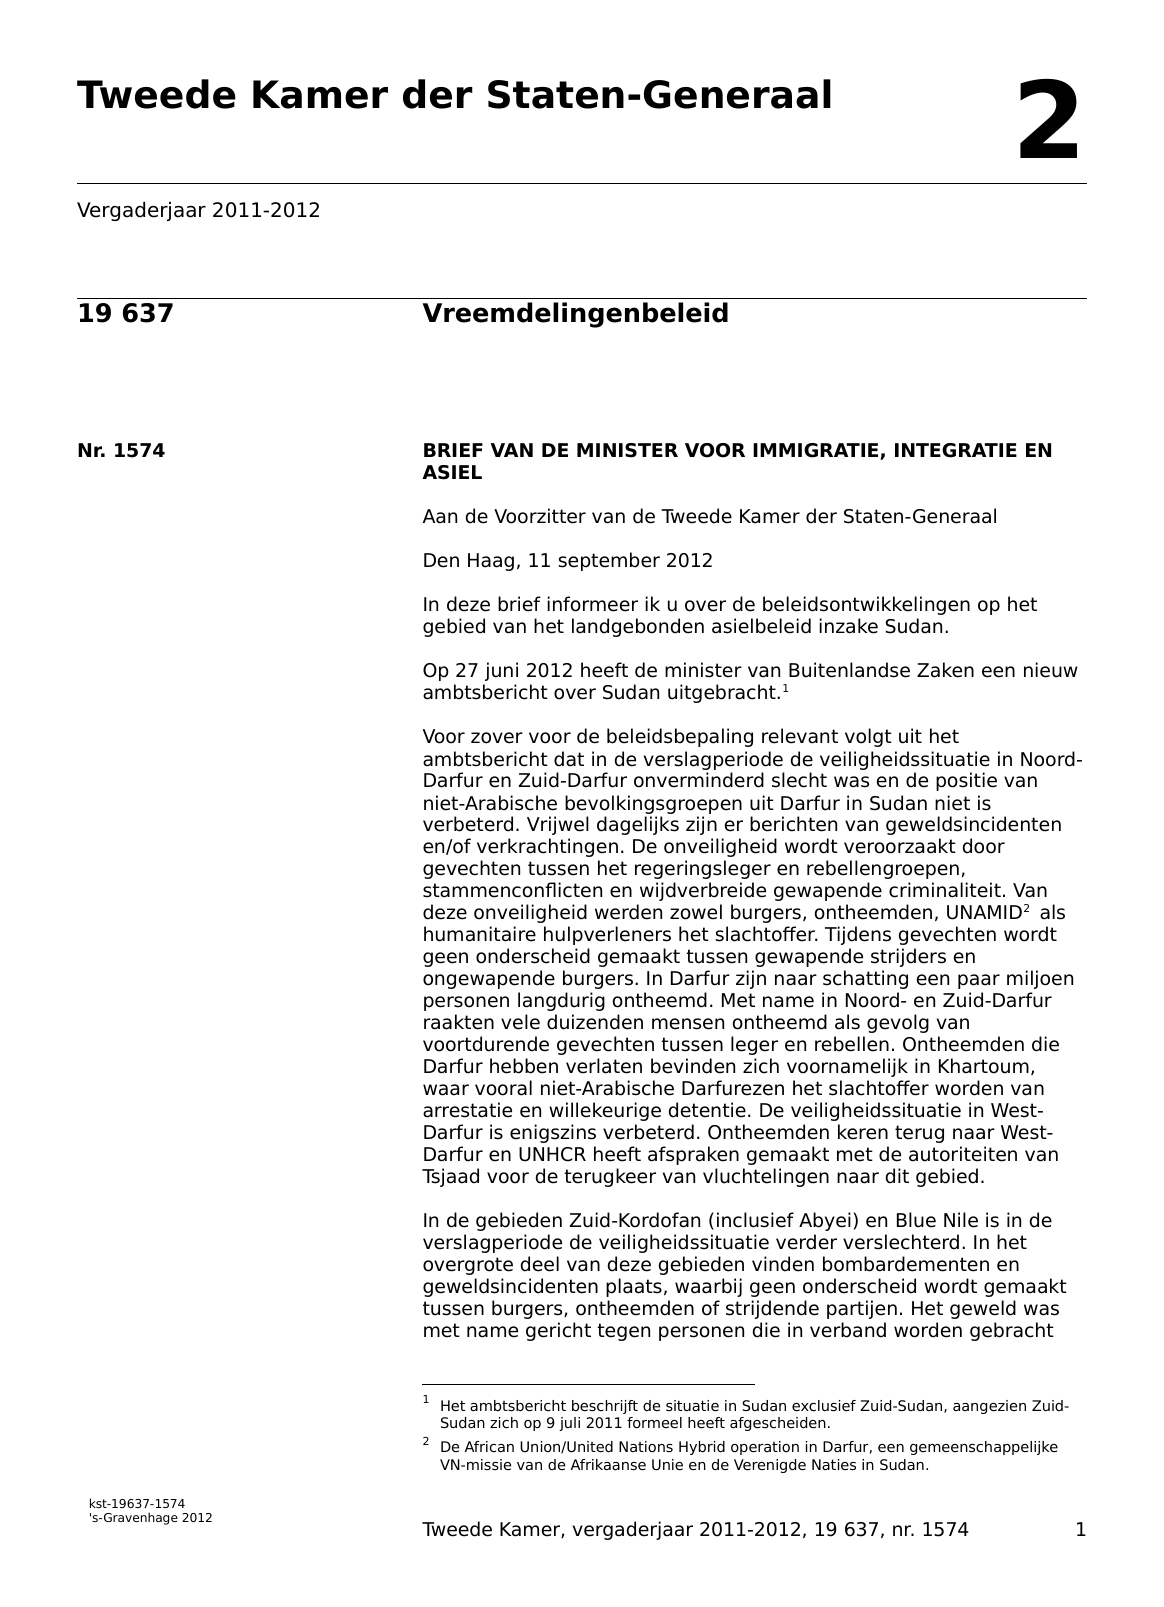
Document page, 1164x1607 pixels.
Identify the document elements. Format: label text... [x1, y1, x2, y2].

text In deze brief informeer ik u over de beleidsontwikkelingen op het gebied van het landgebonden asielbeleid inzake Sudan. [422, 594, 1087, 638]
text Aan de Voorzitter van de Tweede Kamer der Staten-Generaal [422, 506, 1087, 528]
text kst-19637-1574 [88, 1497, 323, 1511]
text 's-Gravenhage 2012 [88, 1511, 323, 1525]
text De African Union/United Nations Hybrid operation in Darfur, een gemeenschappelijke VN-missie van de Afrikaanse Unie en de Verenigde Naties in Sudan. [422, 1435, 1087, 1474]
subtitle 19 637 Vreemdelingenbeleid [77, 299, 1087, 329]
table_cell Vergaderjaar 2011-2012 [77, 184, 1087, 298]
subtitle Nr. 1574 BRIEF VAN DE MINISTER VOOR IMMIGRATIE, INTEGRATIE EN ASIEL [77, 440, 1087, 484]
text Den Haag, 11 september 2012 [422, 550, 1087, 572]
table_header Tweede Kamer der Staten-Generaal [77, 59, 886, 183]
text Op 27 juni 2012 heeft de minister van Buitenlandse Zaken een nieuw ambtsbericht over Sudan uitgebracht. [422, 660, 1087, 704]
table_header 2 [886, 59, 1087, 183]
text Voor zover voor de beleidsbepaling relevant volgt uit het ambtsbericht dat in de verslagperiode de veiligheidssituatie in Noord-Darfur en Zuid-Darfur onverminderd slecht was en de positie van niet-Arabische bevolkingsgroepen uit Darfur in Sudan niet is verbeterd. Vrijwel dagelijks zijn er berichten van geweldsincidenten en/of verkrachtingen. De onveiligheid wordt veroorzaakt door gevechten tussen het regeringsleger en rebellengroepen, stammenconflicten en wijdverbreide gewapende criminaliteit. Van deze onveiligheid werden zowel burgers, ontheemden, UNAMID als humanitaire hulpverleners het slachtoffer. Tijdens gevechten wordt geen onderscheid gemaakt tussen gewapende strijders en ongewapende burgers. In Darfur zijn naar schatting een paar miljoen personen langdurig ontheemd. Met name in Noord- en Zuid-Darfur raakten vele duizenden mensen ontheemd als gevolg van voortdurende gevechten tussen leger en rebellen. Ontheemden die Darfur hebben verlaten bevinden zich voornamelijk in Khartoum, waar vooral niet-Arabische Darfurezen het slachtoffer worden van arrestatie en willekeurige detentie. De veiligheidssituatie in West-Darfur is enigszins verbeterd. Ontheemden keren terug naar West-Darfur en UNHCR heeft afspraken gemaakt met de autoriteiten van Tsjaad voor de terugkeer van vluchtelingen naar dit gebied. [422, 726, 1087, 1188]
text Het ambtsbericht beschrijft de situatie in Sudan exclusief Zuid-Sudan, aangezien Zuid-Sudan zich op 9 juli 2011 formeel heeft afgescheiden. [422, 1393, 1087, 1432]
text In de gebieden Zuid-Kordofan (inclusief Abyei) en Blue Nile is in de verslagperiode de veiligheidssituatie verder verslechterd. In het overgrote deel van deze gebieden vinden bombardementen en geweldsincidenten plaats, waarbij geen onderscheid wordt gemaakt tussen burgers, ontheemden of strijdende partijen. Het geweld was met name gericht tegen personen die in verband worden gebracht [422, 1210, 1087, 1342]
